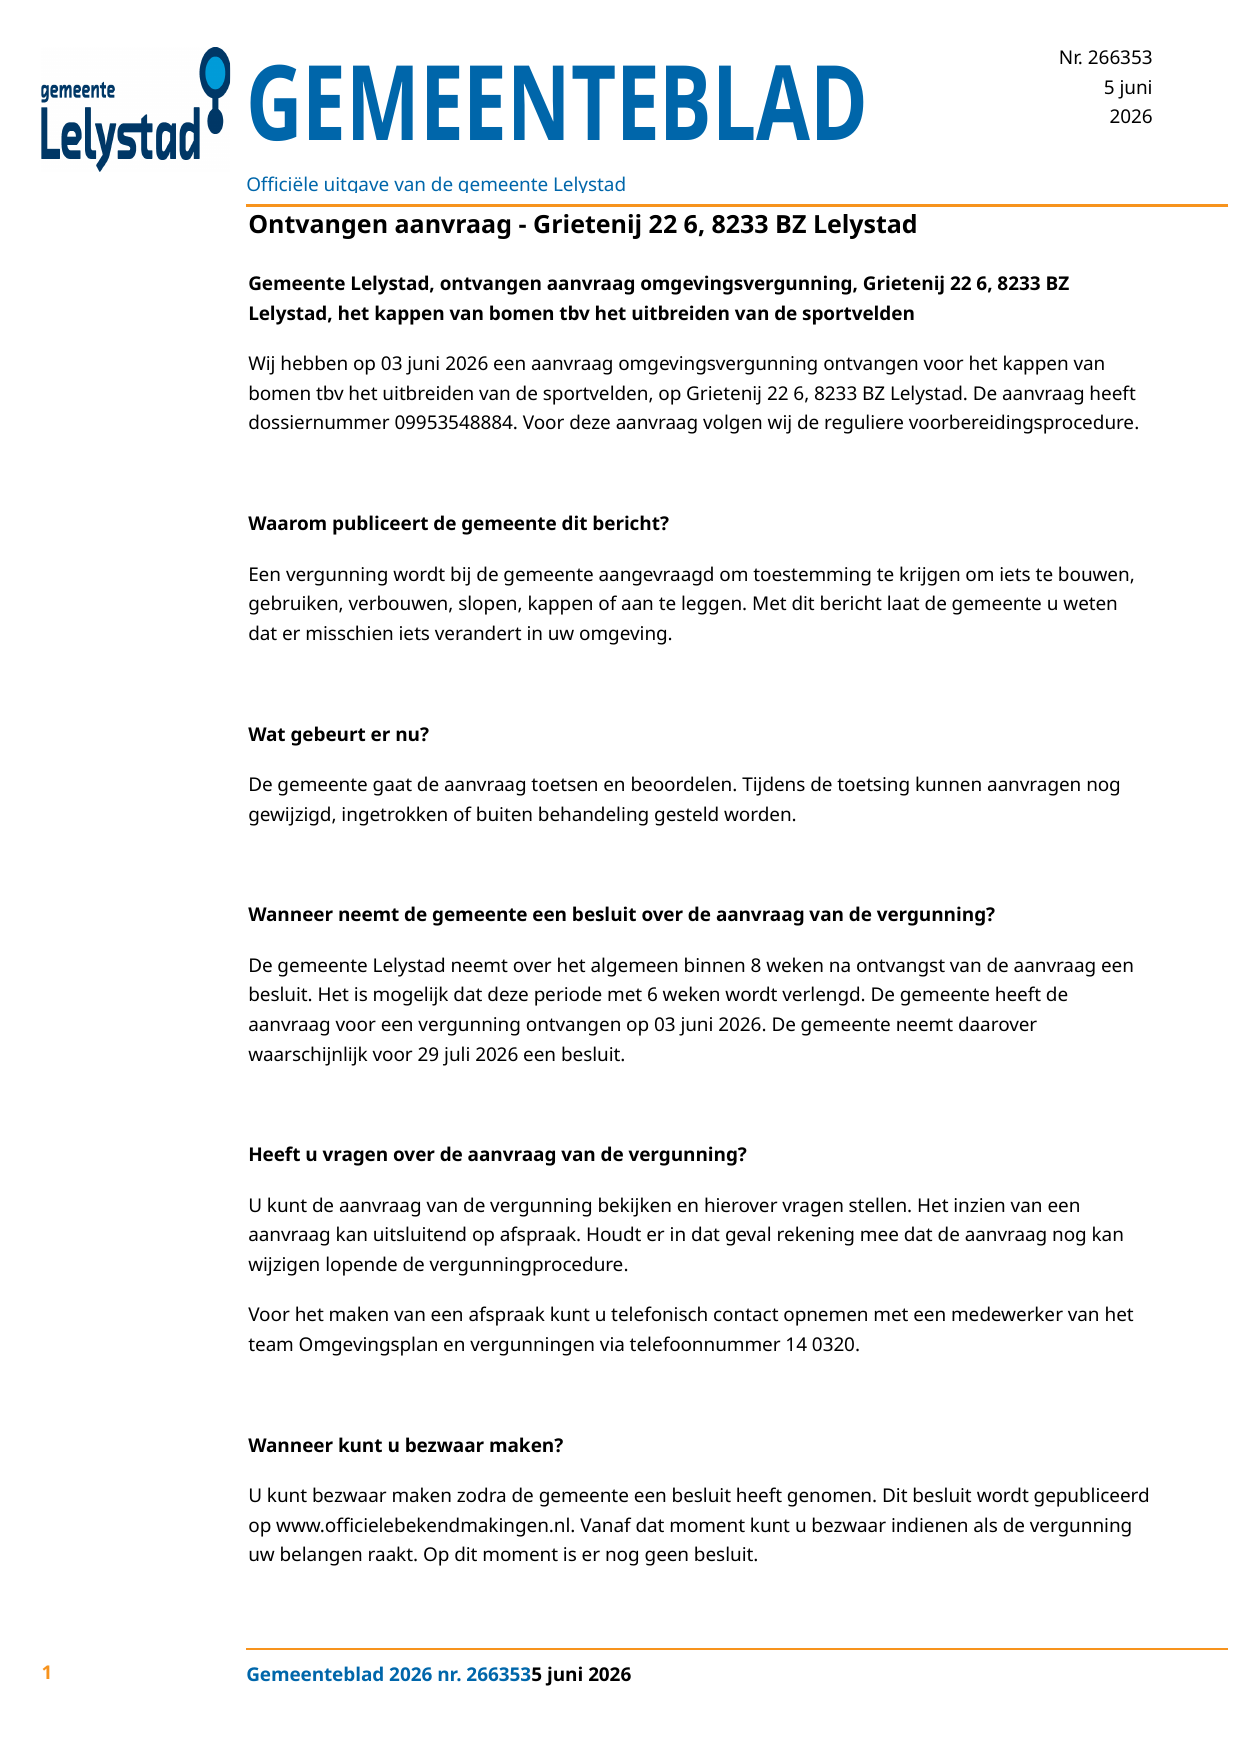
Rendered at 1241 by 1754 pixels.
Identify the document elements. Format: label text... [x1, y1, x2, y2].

text Waarom publiceert de gemeente dit bericht? [248, 510, 1152, 536]
text Voor het maken van een afspraak kunt u telefonisch contact opnemen met een medewerker van het team Omgevingsplan en vergunningen via telefoonnummer 14 0320. [248, 1302, 1152, 1357]
text U kunt bezwaar maken zodra de gemeente een besluit heeft genomen. Dit besluit wordt gepubliceerd op www.officielebekendmakingen.nl. Vanaf dat moment kunt u bezwaar indienen als de vergunning uw belangen raakt. Op dit moment is er nog geen besluit. [248, 1482, 1152, 1567]
text Heeft u vragen over de aanvraag van de vergunning? [248, 1142, 1152, 1167]
picture [41, 47, 231, 172]
text Wij hebben op 03 juni 2026 een aanvraag omgevingsvergunning ontvangen voor het kappen van bomen tbv het uitbreiden van de sportvelden, op Grietenij 22 6, 8233 BZ Lelystad. De aanvraag heeft dossiernummer 09953548884. Voor deze aanvraag volgen wij de reguliere voorbereidingsprocedure. [248, 350, 1152, 435]
text Wanneer kunt u bezwaar maken? [248, 1432, 1152, 1458]
text De gemeente Lelystad neemt over het algemeen binnen 8 weken na ontvangst van de aanvraag een besluit. Het is mogelijk dat deze periode met 6 weken wordt verlengd. De gemeente heeft de aanvraag voor een vergunning ontvangen op 03 juni 2026. De gemeente neemt daarover waarschijnlijk voor 29 juli 2026 een besluit. [248, 952, 1152, 1066]
text Een vergunning wordt bij de gemeente aangevraagd om toestemming te krijgen om iets te bouwen, gebruiken, verbouwen, slopen, kappen of aan te leggen. Met dit bericht laat de gemeente u weten dat er misschien iets verandert in uw omgeving. [248, 561, 1152, 646]
text Wat gebeurt er nu? [248, 721, 1152, 746]
text Wanneer neemt de gemeente een besluit over de aanvraag van de vergunning? [248, 902, 1152, 927]
text Gemeente Lelystad, ontvangen aanvraag omgevingsvergunning, Grietenij 22 6, 8233 BZ Lelystad, het kappen van bomen tbv het uitbreiden van de sportvelden [248, 270, 1152, 326]
text Ontvangen aanvraag - Grietenij 22 6, 8233 BZ Lelystad [248, 207, 1152, 241]
text De gemeente gaat de aanvraag toetsen en beoordelen. Tijdens de toetsing kunnen aanvragen nog gewijzigd, ingetrokken of buiten behandeling gesteld worden. [248, 771, 1152, 826]
text U kunt de aanvraag van de vergunning bekijken en hierover vragen stellen. Het inzien van een aanvraag kan uitsluitend op afspraak. Houdt er in dat geval rekening mee dat de aanvraag nog kan wijzigen lopende de vergunningprocedure. [248, 1192, 1152, 1277]
